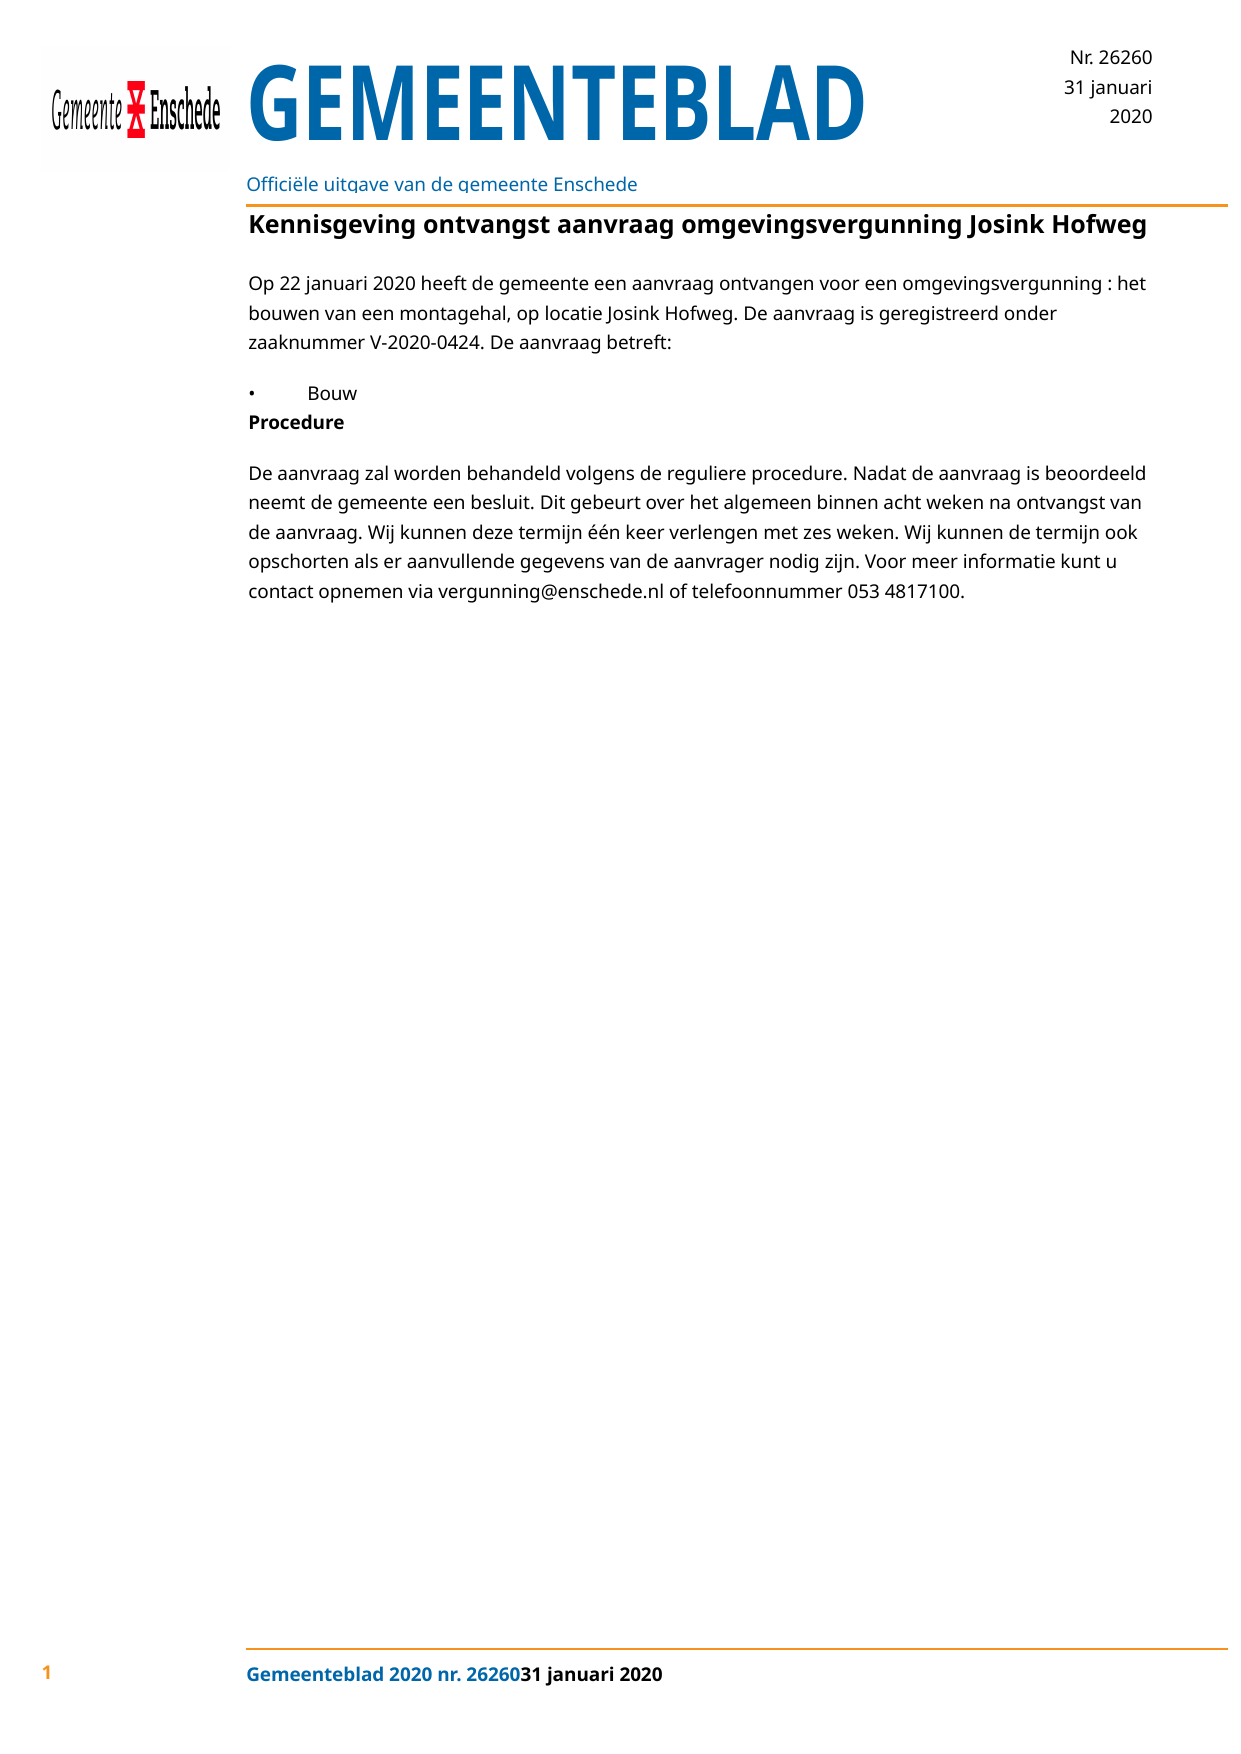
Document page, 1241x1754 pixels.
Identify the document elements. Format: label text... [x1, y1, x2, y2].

text Procedure [248, 409, 1152, 435]
list Bouw [248, 380, 1152, 406]
text De aanvraag zal worden behandeld volgens de reguliere procedure. Nadat de aanvraag is beoordeeld neemt de gemeente een besluit. Dit gebeurt over het algemeen binnen acht weken na ontvangst van de aanvraag. Wij kunnen deze termijn één keer verlengen met zes weken. Wij kunnen de termijn ook opschorten als er aanvullende gegevens van de aanvrager nodig zijn. Voor meer informatie kunt u contact opnemen via vergunning@enschede.nl of telefoonnummer 053 4817100. [248, 460, 1152, 604]
text Kennisgeving ontvangst aanvraag omgevingsvergunning Josink Hofweg [248, 207, 1152, 241]
picture [41, 47, 231, 172]
text Op 22 januari 2020 heeft de gemeente een aanvraag ontvangen voor een omgevingsvergunning : het bouwen van een montagehal, op locatie Josink Hofweg. De aanvraag is geregistreerd onder zaaknummer V-2020-0424. De aanvraag betreft: [248, 270, 1152, 355]
